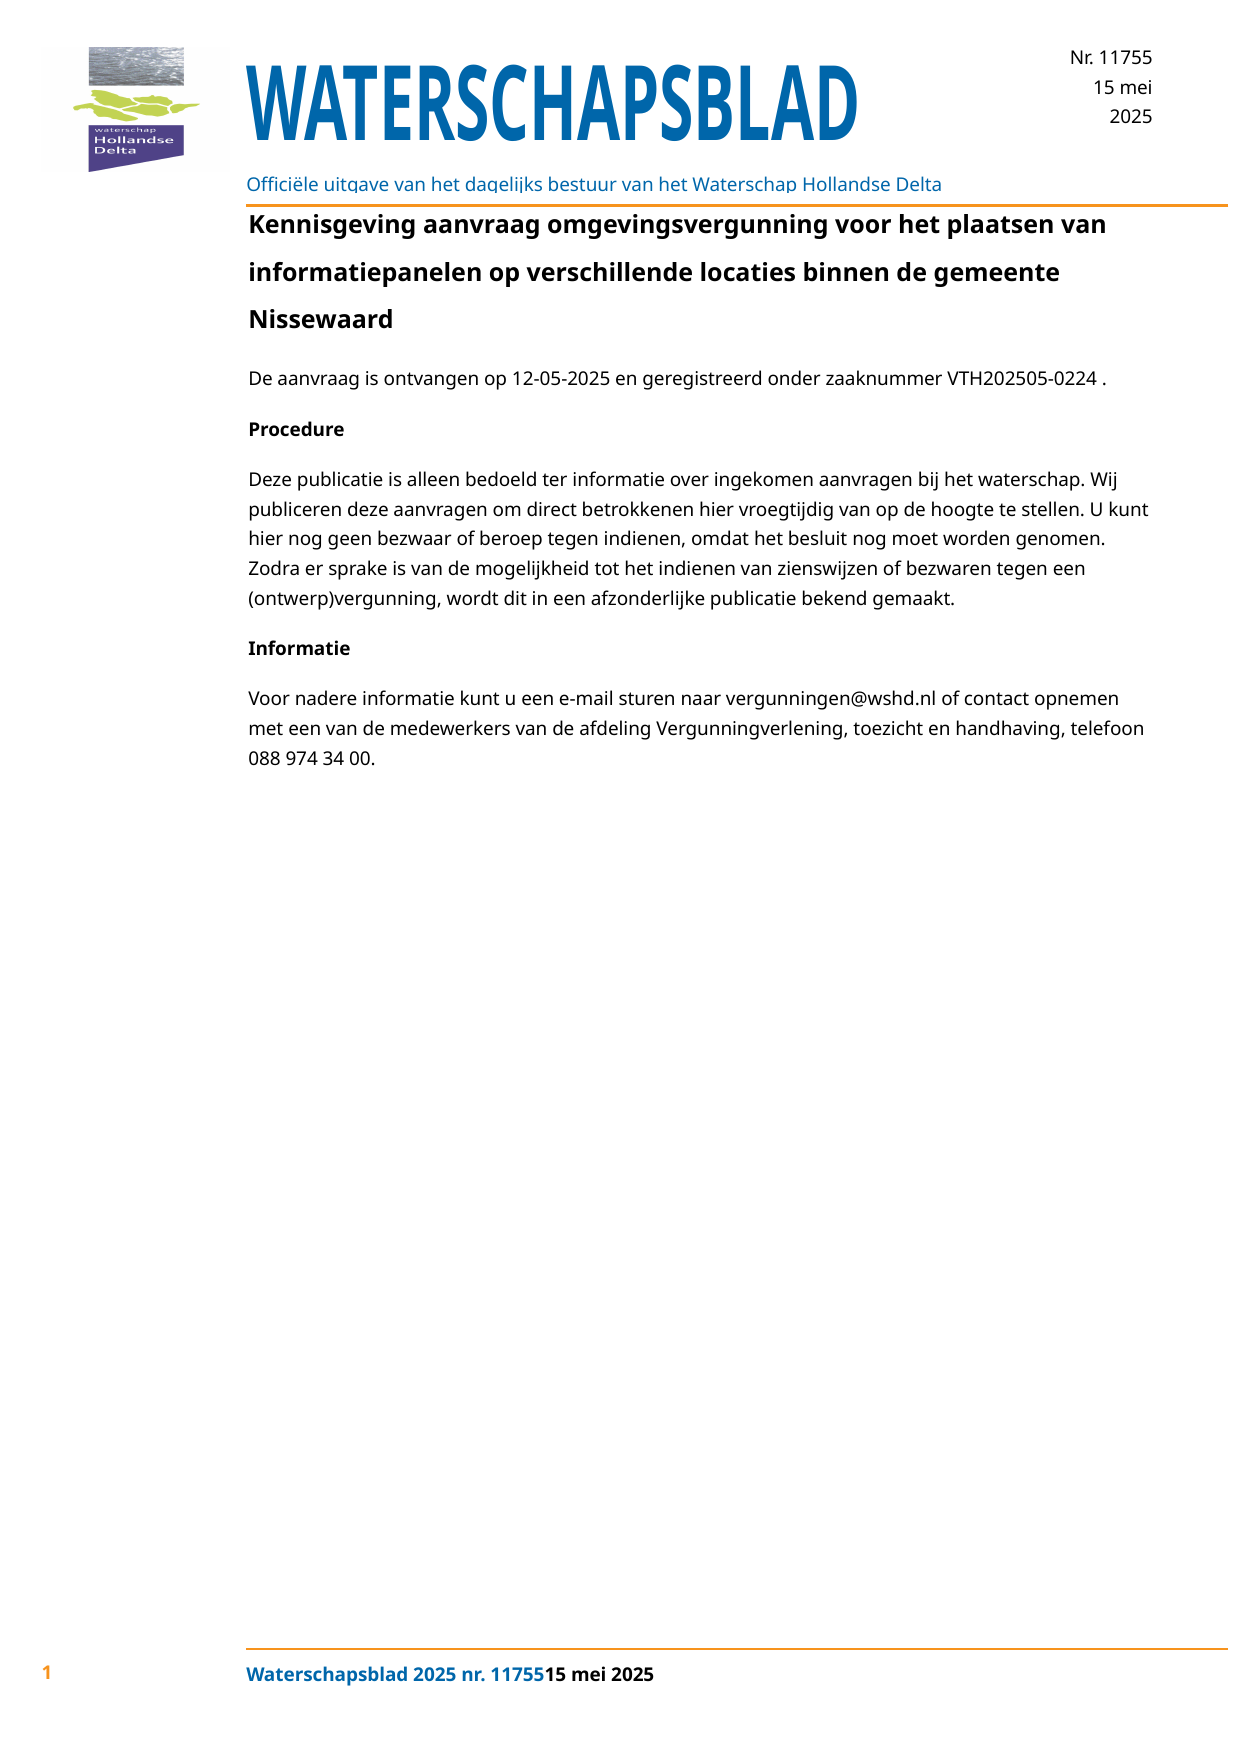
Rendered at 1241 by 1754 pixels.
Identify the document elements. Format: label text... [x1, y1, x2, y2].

text Voor nadere informatie kunt u een e-mail sturen naar vergunningen@wshd.nl of contact opnemen met een van de medewerkers van de afdeling Vergunningverlening, toezicht en handhaving, telefoon 088 974 34 00. [248, 686, 1152, 770]
text Kennisgeving aanvraag omgevingsvergunning voor het plaatsen van informatiepanelen op verschillende locaties binnen de gemeente Nissewaard [248, 207, 1152, 336]
text Deze publicatie is alleen bedoeld ter informatie over ingekomen aanvragen bij het waterschap. Wij publiceren deze aanvragen om direct betrokkenen hier vroegtijdig van op de hoogte te stellen. U kunt hier nog geen bezwaar of beroep tegen indienen, omdat het besluit nog moet worden genomen. Zodra er sprake is van de mogelijkheid tot het indienen van zienswijzen of bezwaren tegen een (ontwerp)vergunning, wordt dit in een afzonderlijke publicatie bekend gemaakt. [248, 466, 1152, 610]
text Procedure [248, 416, 1152, 442]
picture [41, 47, 231, 172]
text Informatie [248, 635, 1152, 661]
text De aanvraag is ontvangen op 12-05-2025 en geregistreerd onder zaaknummer VTH202505-0224 . [248, 366, 1152, 391]
